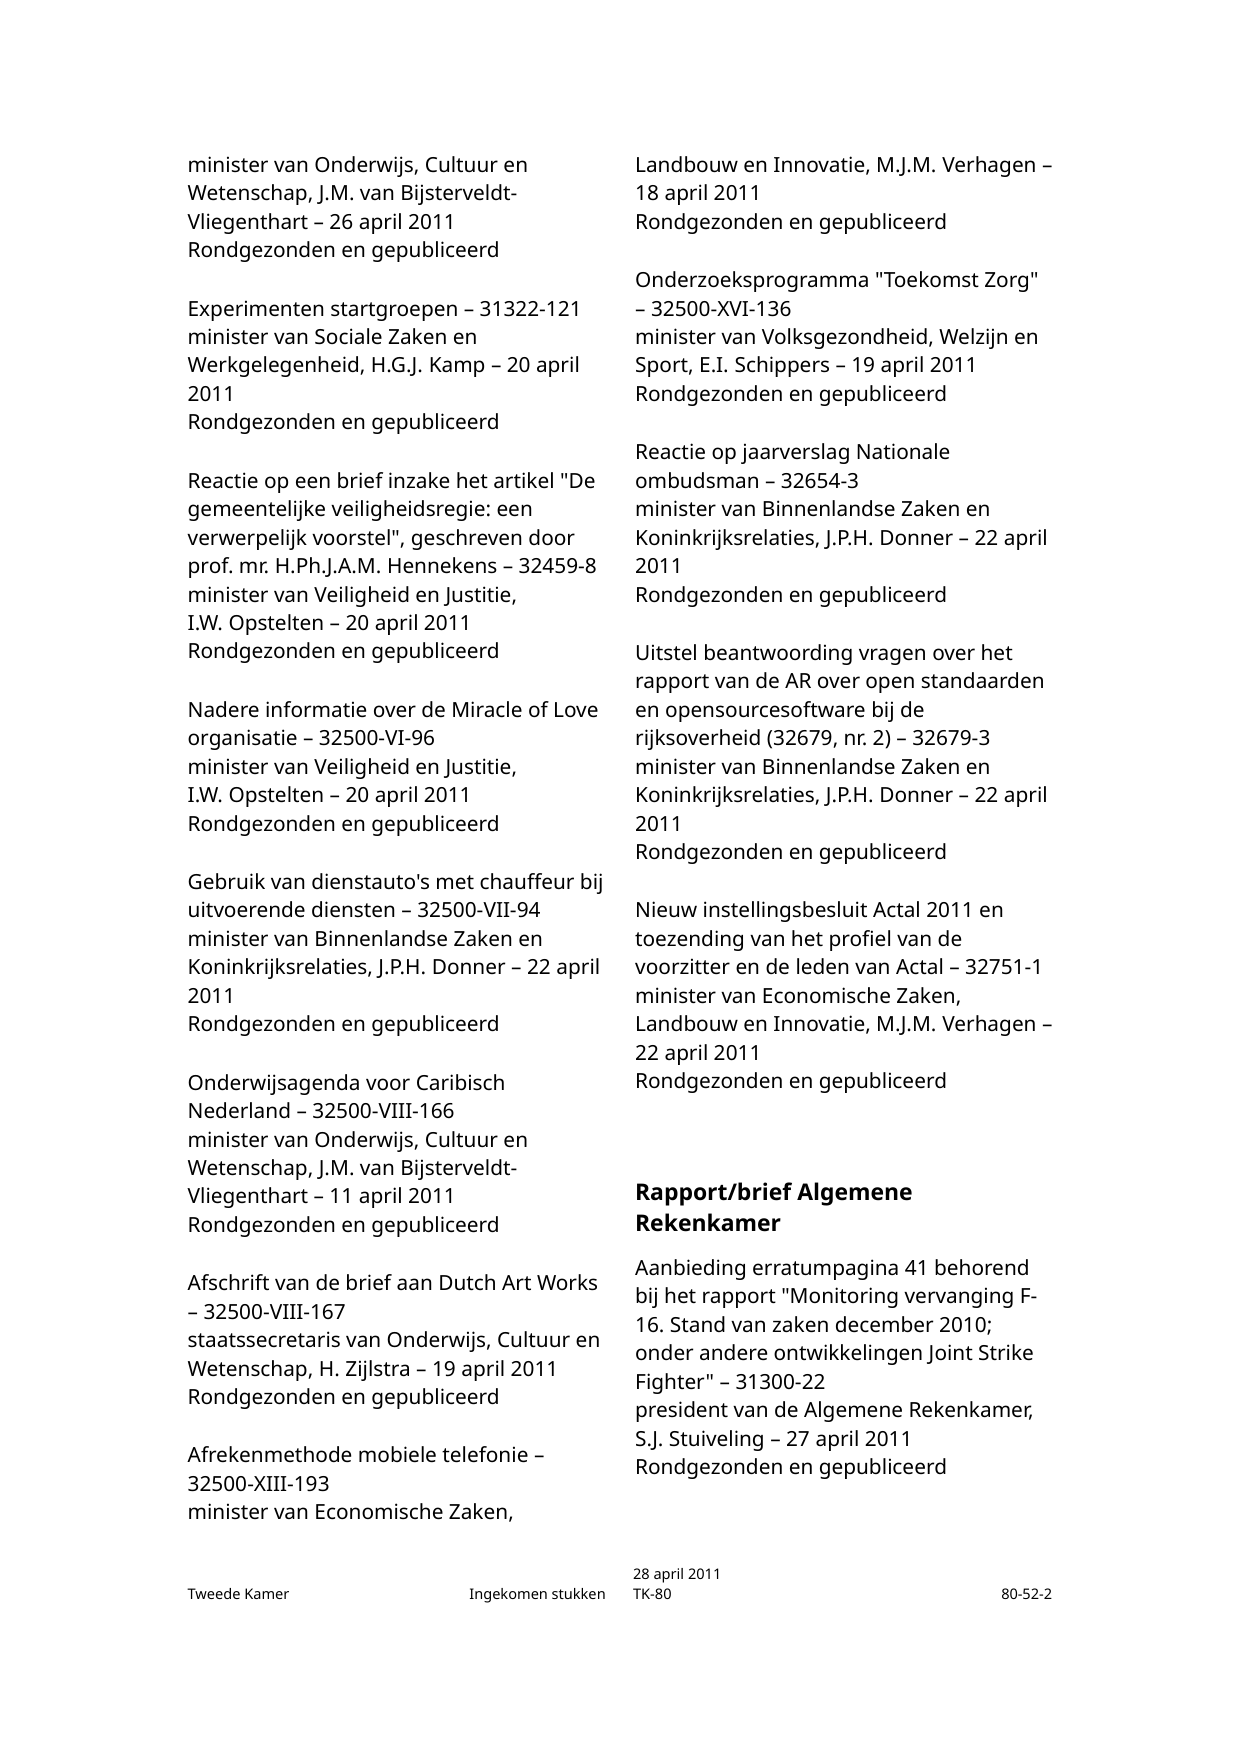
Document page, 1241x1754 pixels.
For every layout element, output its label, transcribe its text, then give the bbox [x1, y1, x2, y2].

text Gebruik van dienstauto's met chauffeur bij uitvoerende diensten – 32500-VII-94 [187, 867, 605, 924]
text Rondgezonden en gepubliceerd [635, 207, 1053, 235]
text Reactie op een brief inzake het artikel "De gemeentelijke veiligheidsregie: een verwerpelijk voorstel", geschreven door prof. mr. H.Ph.J.A.M. Hennekens – 32459-8 [187, 466, 605, 580]
text Rondgezonden en gepubliceerd [635, 1066, 1053, 1095]
text Onderwijsagenda voor Caribisch Nederland – 32500-VIII-166 [187, 1068, 605, 1125]
subtitle Rapport/brief Algemene Rekenkamer [635, 1176, 1053, 1238]
text minister van Onderwijs, Cultuur en Wetenschap, J.M. van Bijsterveldt-Vliegenthart – 11 april 2011 [187, 1125, 605, 1210]
text Rondgezonden en gepubliceerd [187, 1382, 605, 1411]
text president van de Algemene Rekenkamer, S.J. Stuiveling – 27 april 2011 [635, 1395, 1053, 1452]
text Afrekenmethode mobiele telefonie – 32500-XIII-193 [187, 1441, 605, 1497]
text Rondgezonden en gepubliceerd [635, 1452, 1053, 1481]
text Rondgezonden en gepubliceerd [635, 837, 1053, 866]
text Aanbieding erratumpagina 41 behorend bij het rapport "Monitoring vervanging F-16. Stand van zaken december 2010; onder andere ontwikkelingen Joint Strike Fighter" – 31300-22 [635, 1253, 1053, 1395]
text Rondgezonden en gepubliceerd [635, 580, 1053, 608]
text Afschrift van de brief aan Dutch Art Works – 32500-VIII-167 [187, 1268, 605, 1325]
text Rondgezonden en gepubliceerd [187, 637, 605, 665]
text minister van Onderwijs, Cultuur en Wetenschap, J.M. van Bijsterveldt-Vliegenthart – 26 april 2011 [187, 150, 605, 235]
text minister van Binnenlandse Zaken en Koninkrijksrelaties, J.P.H. Donner – 22 april 2011 [635, 752, 1053, 837]
text Rondgezonden en gepubliceerd [187, 407, 605, 436]
text Nieuw instellingsbesluit Actal 2011 en toezending van het profiel van de voorzitter en de leden van Actal – 32751-1 [635, 896, 1053, 981]
text minister van Binnenlandse Zaken en Koninkrijksrelaties, J.P.H. Donner – 22 april 2011 [187, 924, 605, 1009]
text minister van Economische Zaken, [187, 1497, 605, 1526]
text Nadere informatie over de Miracle of Love organisatie – 32500-VI-96 [187, 695, 605, 752]
text minister van Sociale Zaken en Werkgelegenheid, H.G.J. Kamp – 20 april 2011 [187, 322, 605, 407]
text Rondgezonden en gepubliceerd [187, 235, 605, 264]
text Uitstel beantwoording vragen over het rapport van de AR over open standaarden en opensourcesoftware bij de rijksoverheid (32679, nr. 2) – 32679-3 [635, 638, 1053, 752]
text minister van Volksgezondheid, Welzijn en Sport, E.I. Schippers – 19 april 2011 [635, 322, 1053, 379]
text Rondgezonden en gepubliceerd [187, 1210, 605, 1238]
text Onderzoeksprogramma "Toekomst Zorg" – 32500-XVI-136 [635, 265, 1053, 322]
text minister van Economische Zaken, Landbouw en Innovatie, M.J.M. Verhagen – 22 april 2011 [635, 981, 1053, 1066]
text minister van Veiligheid en Justitie, I.W. Opstelten – 20 april 2011 [187, 580, 605, 637]
text Rondgezonden en gepubliceerd [187, 809, 605, 837]
text Reactie op jaarverslag Nationale ombudsman – 32654-3 [635, 437, 1053, 494]
text Rondgezonden en gepubliceerd [187, 1009, 605, 1038]
text Experimenten startgroepen – 31322-121 [187, 294, 605, 322]
text minister van Veiligheid en Justitie, I.W. Opstelten – 20 april 2011 [187, 752, 605, 809]
text Landbouw en Innovatie, M.J.M. Verhagen – 18 april 2011 [635, 150, 1053, 207]
text  [635, 1125, 1053, 1153]
text staatssecretaris van Onderwijs, Cultuur en Wetenschap, H. Zijlstra – 19 april 2011 [187, 1325, 605, 1382]
text minister van Binnenlandse Zaken en Koninkrijksrelaties, J.P.H. Donner – 22 april 2011 [635, 494, 1053, 580]
text Rondgezonden en gepubliceerd [635, 379, 1053, 407]
